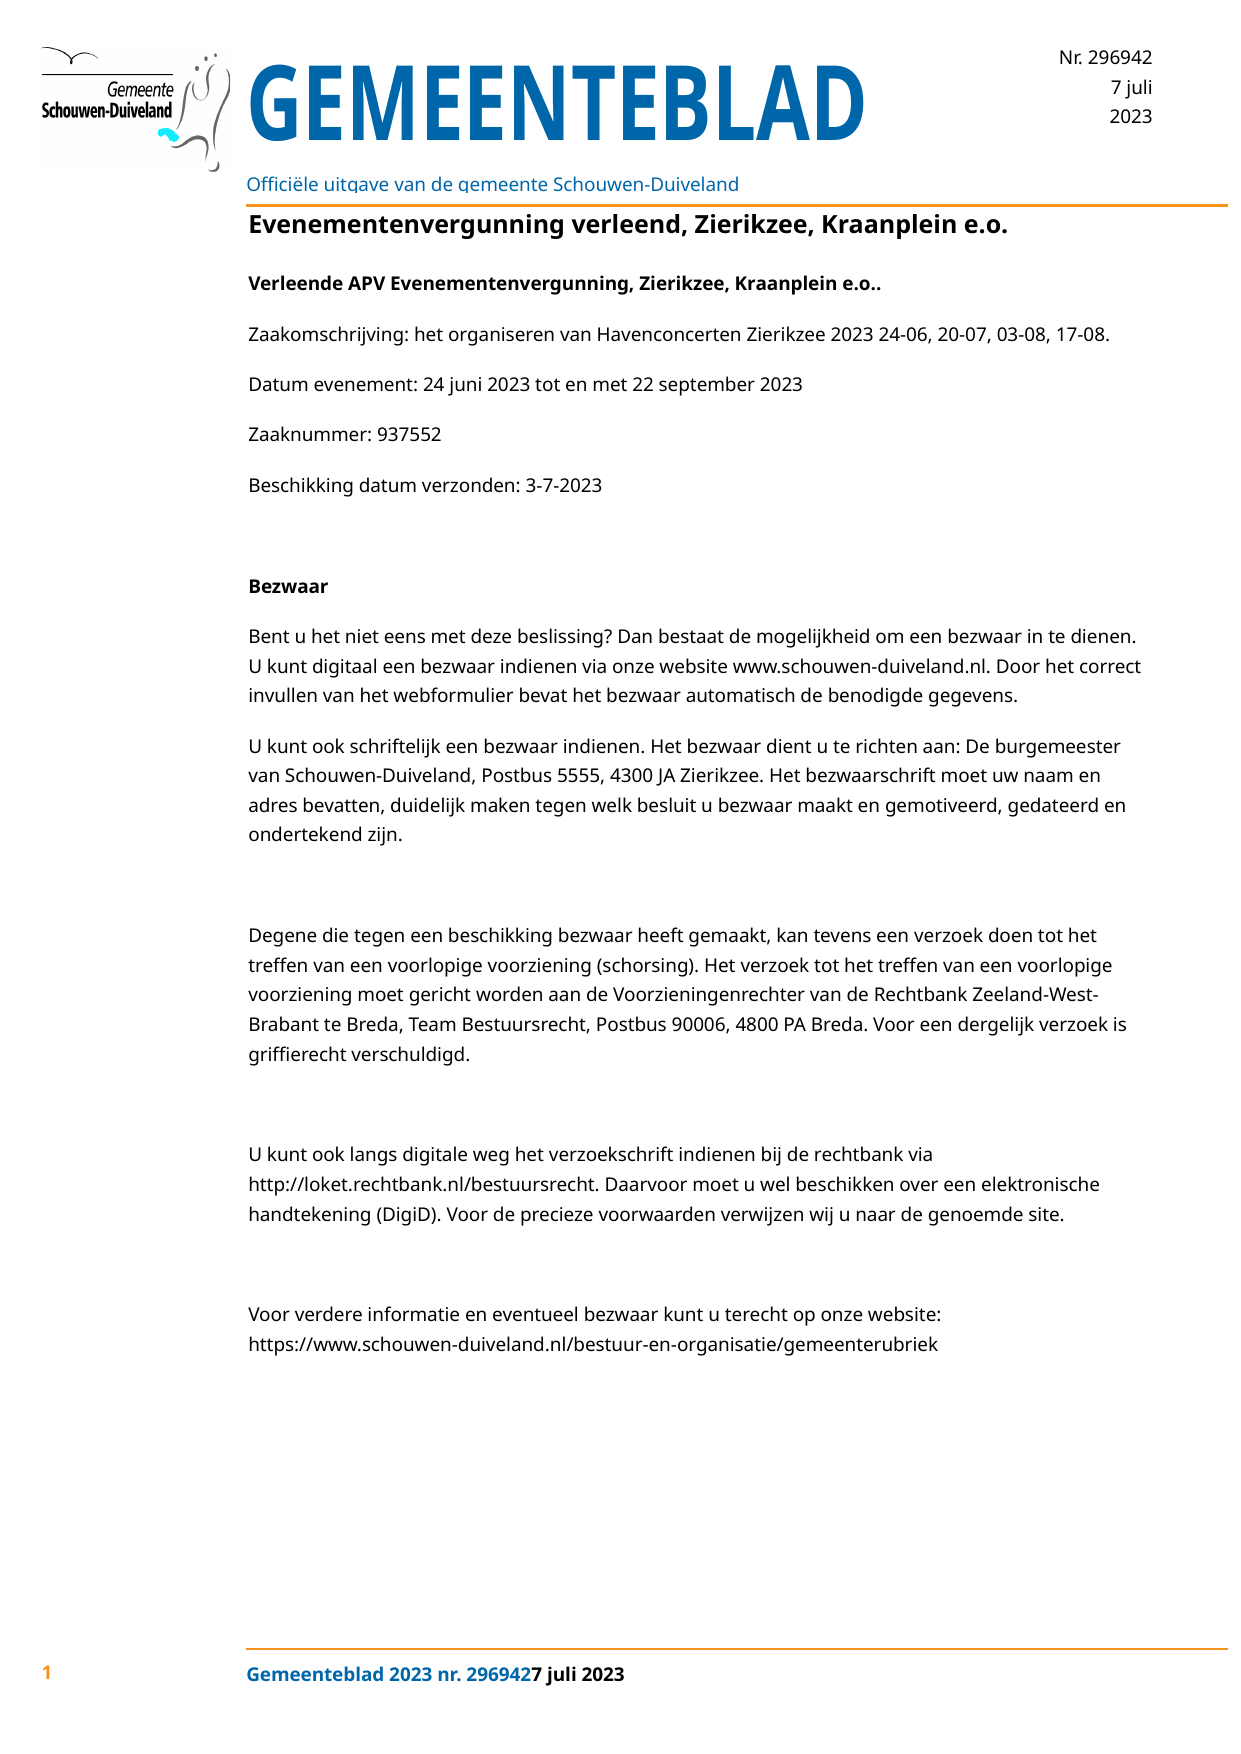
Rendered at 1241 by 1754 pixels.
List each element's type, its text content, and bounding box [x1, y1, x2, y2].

text U kunt ook schriftelijk een bezwaar indienen. Het bezwaar dient u te richten aan: De burgemeester van Schouwen-Duiveland, Postbus 5555, 4300 JA Zierikzee. Het bezwaarschrift moet uw naam en adres bevatten, duidelijk maken tegen welk besluit u bezwaar maakt en gemotiveerd, gedateerd en ondertekend zijn. [248, 733, 1152, 847]
text Evenementenvergunning verleend, Zierikzee, Kraanplein e.o. [248, 207, 1152, 241]
text Zaaknummer: 937552 [248, 422, 1152, 447]
text Datum evenement: 24 juni 2023 tot en met 22 september 2023 [248, 371, 1152, 397]
picture [41, 47, 231, 172]
text Bezwaar [248, 573, 1152, 598]
text Zaakomschrijving: het organiseren van Havenconcerten Zierikzee 2023 24-06, 20-07, 03-08, 17-08. [248, 321, 1152, 346]
text Bent u het niet eens met deze beslissing? Dan bestaat de mogelijkheid om een bezwaar in te dienen. U kunt digitaal een bezwaar indienen via onze website www.schouwen-duiveland.nl. Door het correct invullen van het webformulier bevat het bezwaar automatisch de benodigde gegevens. [248, 623, 1152, 708]
text U kunt ook langs digitale weg het verzoekschrift indienen bij de rechtbank via http://loket.rechtbank.nl/bestuursrecht. Daarvoor moet u wel beschikken over een elektronische handtekening (DigiD). Voor de precieze voorwaarden verwijzen wij u naar de genoemde site. [248, 1142, 1152, 1226]
text Voor verdere informatie en eventueel bezwaar kunt u terecht op onze website: https://www.schouwen-duiveland.nl/bestuur-en-organisatie/gemeenterubriek [248, 1302, 1152, 1357]
text Verleende APV Evenementenvergunning, Zierikzee, Kraanplein e.o.. [248, 270, 1152, 296]
text Degene die tegen een beschikking bezwaar heeft gemaakt, kan tevens een verzoek doen tot het treffen van een voorlopige voorziening (schorsing). Het verzoek tot het treffen van een voorlopige voorziening moet gericht worden aan de Voorzieningenrechter van de Rechtbank Zeeland-West-Brabant te Breda, Team Bestuursrecht, Postbus 90006, 4800 PA Breda. Voor een dergelijk verzoek is griffierecht verschuldigd. [248, 922, 1152, 1066]
text Beschikking datum verzonden: 3-7-2023 [248, 472, 1152, 498]
